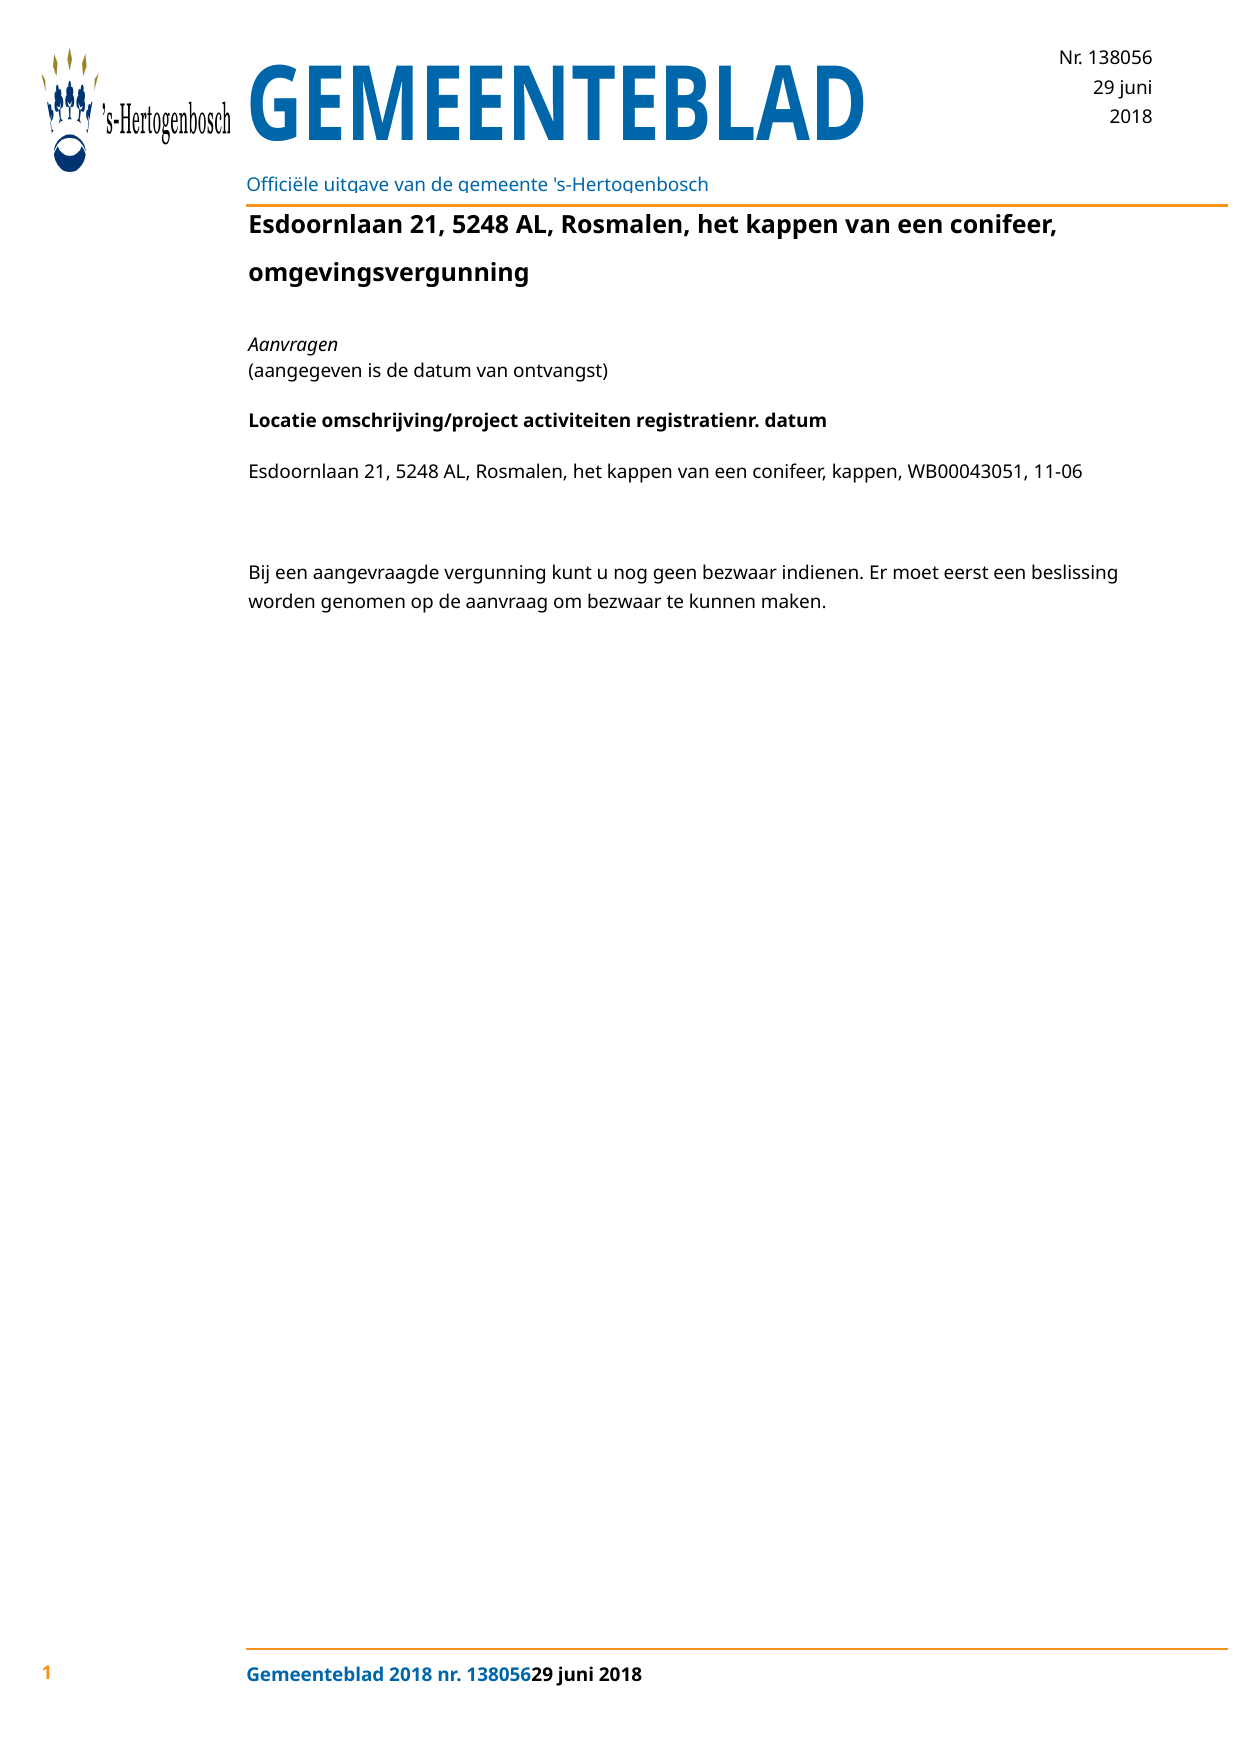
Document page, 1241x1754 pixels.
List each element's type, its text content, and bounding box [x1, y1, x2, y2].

text (aangegeven is de datum van ontvangst) [248, 357, 1152, 383]
text Locatie omschrijving/project activiteiten registratienr. datum [248, 408, 1152, 433]
text Esdoornlaan 21, 5248 AL, Rosmalen, het kappen van een conifeer, kappen, WB00043051, 11-06 [248, 458, 1152, 484]
text Esdoornlaan 21, 5248 AL, Rosmalen, het kappen van een conifeer, omgevingsvergunning [248, 207, 1152, 288]
picture [41, 47, 231, 172]
text Bij een aangevraagde vergunning kunt u nog geen bezwaar indienen. Er moet eerst een beslissing worden genomen op de aanvraag om bezwaar te kunnen maken. [248, 559, 1152, 614]
text Aanvragen [248, 331, 1152, 357]
